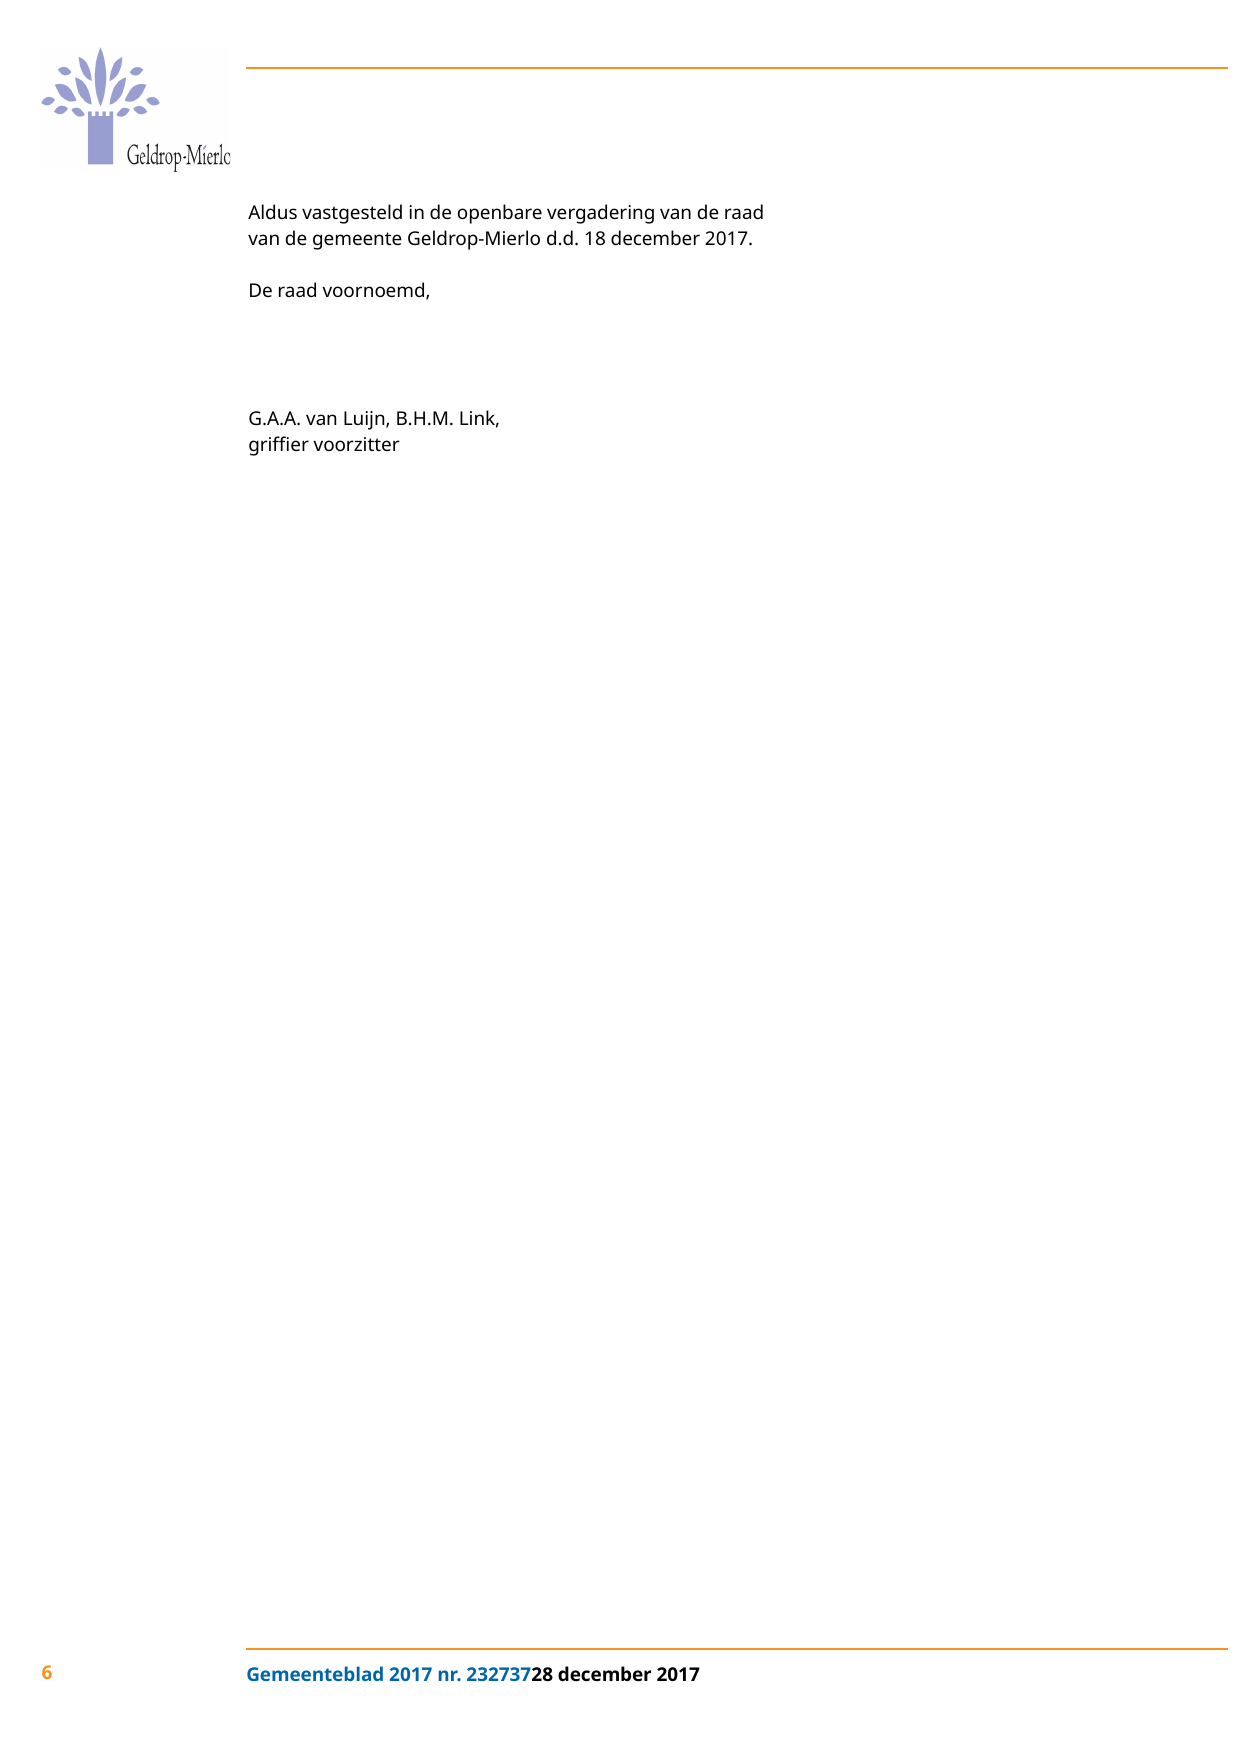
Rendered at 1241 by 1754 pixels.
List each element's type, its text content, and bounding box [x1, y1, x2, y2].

text van de gemeente Geldrop-Mierlo d.d. 18 december 2017. [248, 225, 1152, 251]
text griffier voorzitter [248, 431, 1152, 457]
text Aldus vastgesteld in de openbare vergadering van de raad [248, 199, 1152, 225]
picture [41, 47, 231, 172]
text De raad voornoemd, [248, 277, 1152, 302]
text G.A.A. van Luijn, B.H.M. Link, [248, 405, 1152, 431]
